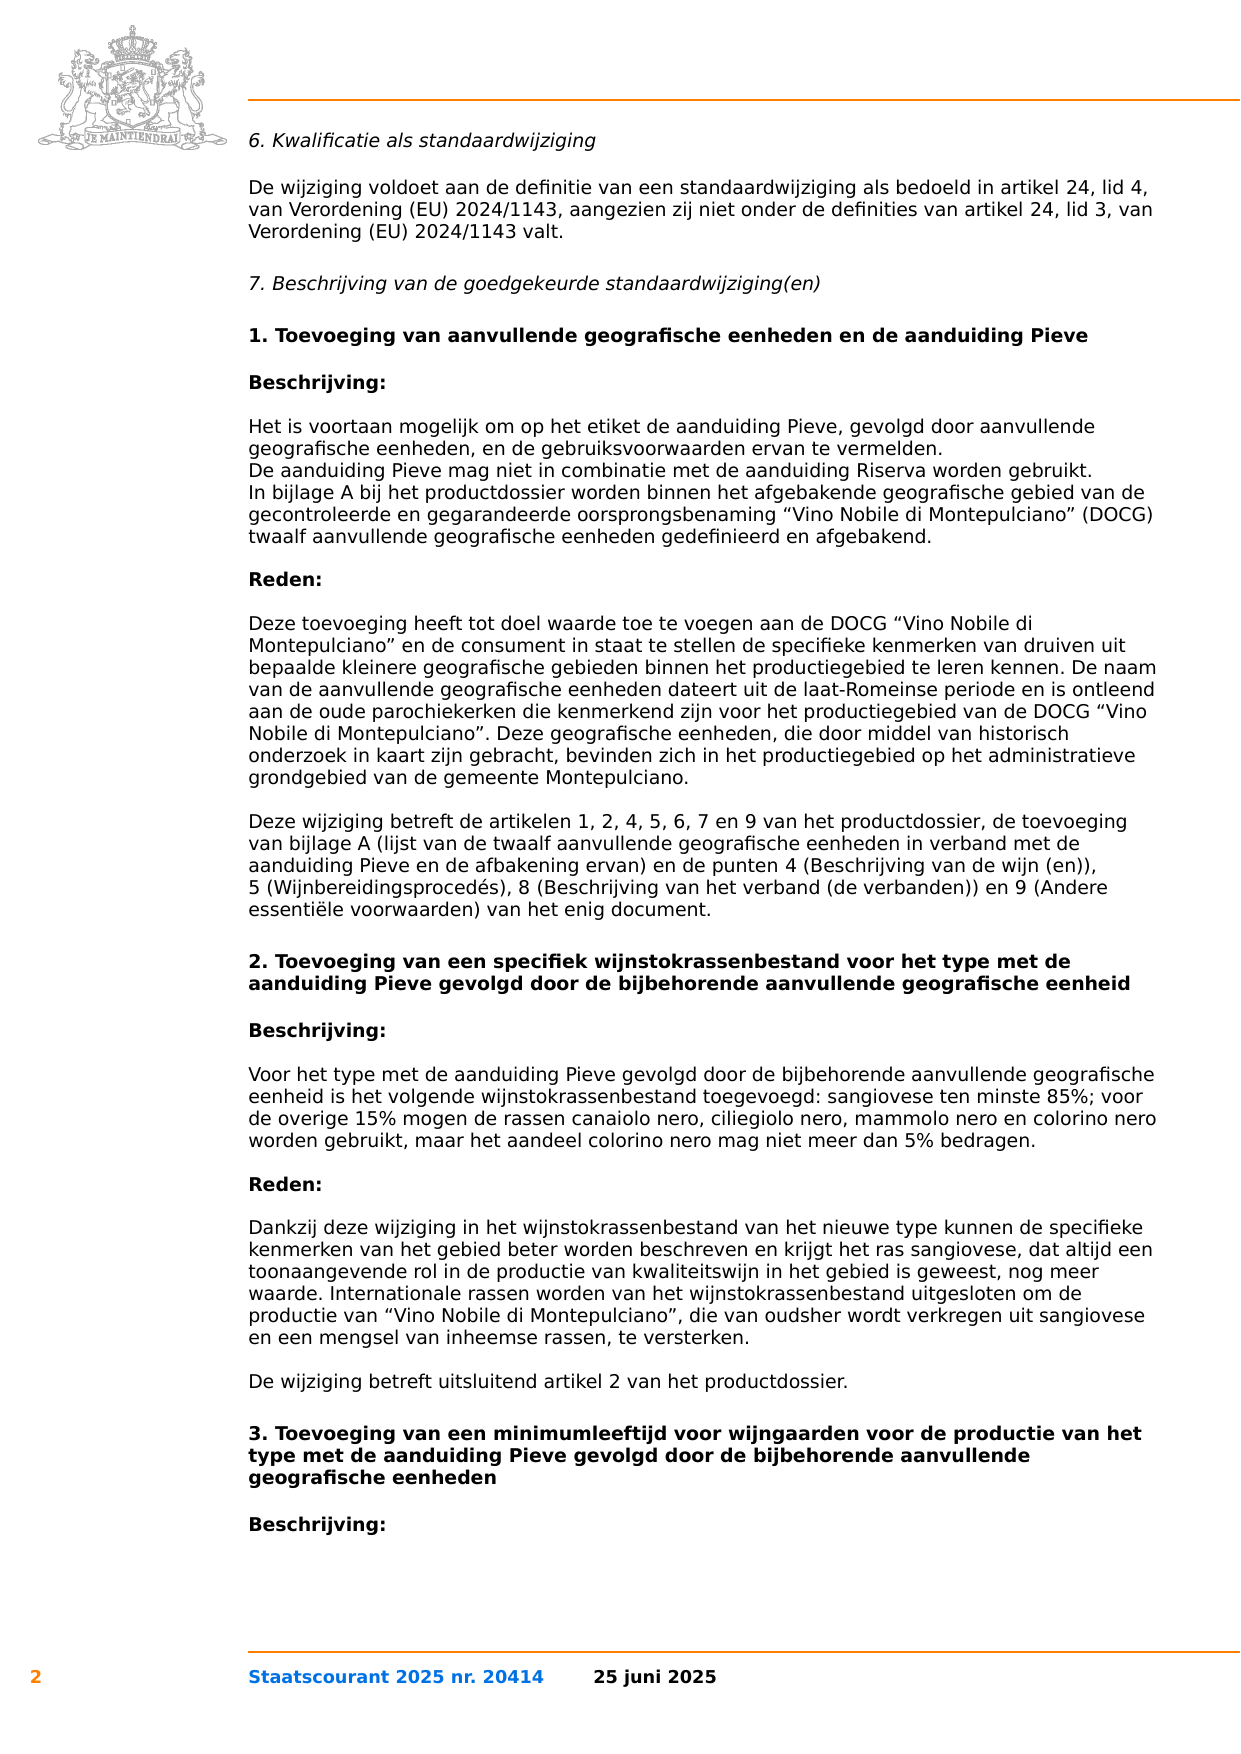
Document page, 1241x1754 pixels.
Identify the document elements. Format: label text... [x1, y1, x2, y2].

subtitle 2. Toevoeging van een specifiek wijnstokrassenbestand voor het type met de aanduiding Pieve gevolgd door de bijbehorende aanvullende geografische eenheid [248, 951, 1163, 995]
text De wijziging voldoet aan de definitie van een standaardwijziging als bedoeld in artikel 24, lid 4, van Verordening (EU) 2024/1143, aangezien zij niet onder de definities van artikel 24, lid 3, van Verordening (EU) 2024/1143 valt. [248, 177, 1163, 243]
text De wijziging betreft uitsluitend artikel 2 van het productdossier. [248, 1371, 1163, 1393]
text Deze wijziging betreft de artikelen 1, 2, 4, 5, 6, 7 en 9 van het productdossier, de toevoeging van bijlage A (lijst van de twaalf aanvullende geografische eenheden in verband met de aanduiding Pieve en de afbakening ervan) en de punten 4 (Beschrijving van de wijn (en)), 5 (Wijnbereidingsprocedés), 8 (Beschrijving van het verband (de verbanden)) en 9 (Andere essentiële voorwaarden) van het enig document. [248, 811, 1163, 921]
text Reden: [248, 1173, 1163, 1195]
subtitle 1. Toevoeging van aanvullende geografische eenheden en de aanduiding Pieve [248, 325, 1163, 347]
subtitle 6. Kwalificatie als standaardwijziging [248, 130, 1163, 152]
text Beschrijving: [248, 1020, 1163, 1042]
text Reden: [248, 569, 1163, 591]
text Voor het type met de aanduiding Pieve gevolgd door de bijbehorende aanvullende geografische eenheid is het volgende wijnstokrassenbestand toegevoegd: sangiovese ten minste 85%; voor de overige 15% mogen de rassen canaiolo nero, ciliegiolo nero, mammolo nero en colorino nero worden gebruikt, maar het aandeel colorino nero mag niet meer dan 5% bedragen. [248, 1064, 1163, 1152]
text Dankzij deze wijziging in het wijnstokrassenbestand van het nieuwe type kunnen de specifieke kenmerken van het gebied beter worden beschreven en krijgt het ras sangiovese, dat altijd een toonaangevende rol in de productie van kwaliteitswijn in het gebied is geweest, nog meer waarde. Internationale rassen worden van het wijnstokrassenbestand uitgesloten om de productie van “Vino Nobile di Montepulciano”, die van oudsher wordt verkregen uit sangiovese en een mengsel van inheemse rassen, te versterken. [248, 1217, 1163, 1349]
text De aanduiding Pieve mag niet in combinatie met de aanduiding Riserva worden gebruikt. [248, 459, 1163, 482]
text Deze toevoeging heeft tot doel waarde toe te voegen aan de DOCG “Vino Nobile di Montepulciano” en de consument in staat te stellen de specifieke kenmerken van druiven uit bepaalde kleinere geografische gebieden binnen het productiegebied te leren kennen. De naam van de aanvullende geografische eenheden dateert uit de laat-Romeinse periode en is ontleend aan de oude parochiekerken die kenmerkend zijn voor het productiegebied van de DOCG “Vino Nobile di Montepulciano”. Deze geografische eenheden, die door middel van historisch onderzoek in kaart zijn gebracht, bevinden zich in het productiegebied op het administratieve grondgebied van de gemeente Montepulciano. [248, 613, 1163, 789]
text Beschrijving: [248, 1514, 1163, 1536]
subtitle 3. Toevoeging van een minimumleeftijd voor wijngaarden voor de productie van het type met de aanduiding Pieve gevolgd door de bijbehorende aanvullende geografische eenheden [248, 1423, 1163, 1489]
text Het is voortaan mogelijk om op het etiket de aanduiding Pieve, gevolgd door aanvullende geografische eenheden, en de gebruiksvoorwaarden ervan te vermelden. [248, 416, 1163, 459]
text In bijlage A bij het productdossier worden binnen het afgebakende geografische gebied van de gecontroleerde en gegarandeerde oorsprongsbenaming “Vino Nobile di Montepulciano” (DOCG) twaalf aanvullende geografische eenheden gedefinieerd en afgebakend. [248, 482, 1163, 547]
picture [38, 25, 227, 150]
subtitle 7. Beschrijving van de goedgekeurde standaardwijziging(en) [248, 273, 1163, 295]
text Beschrijving: [248, 372, 1163, 394]
